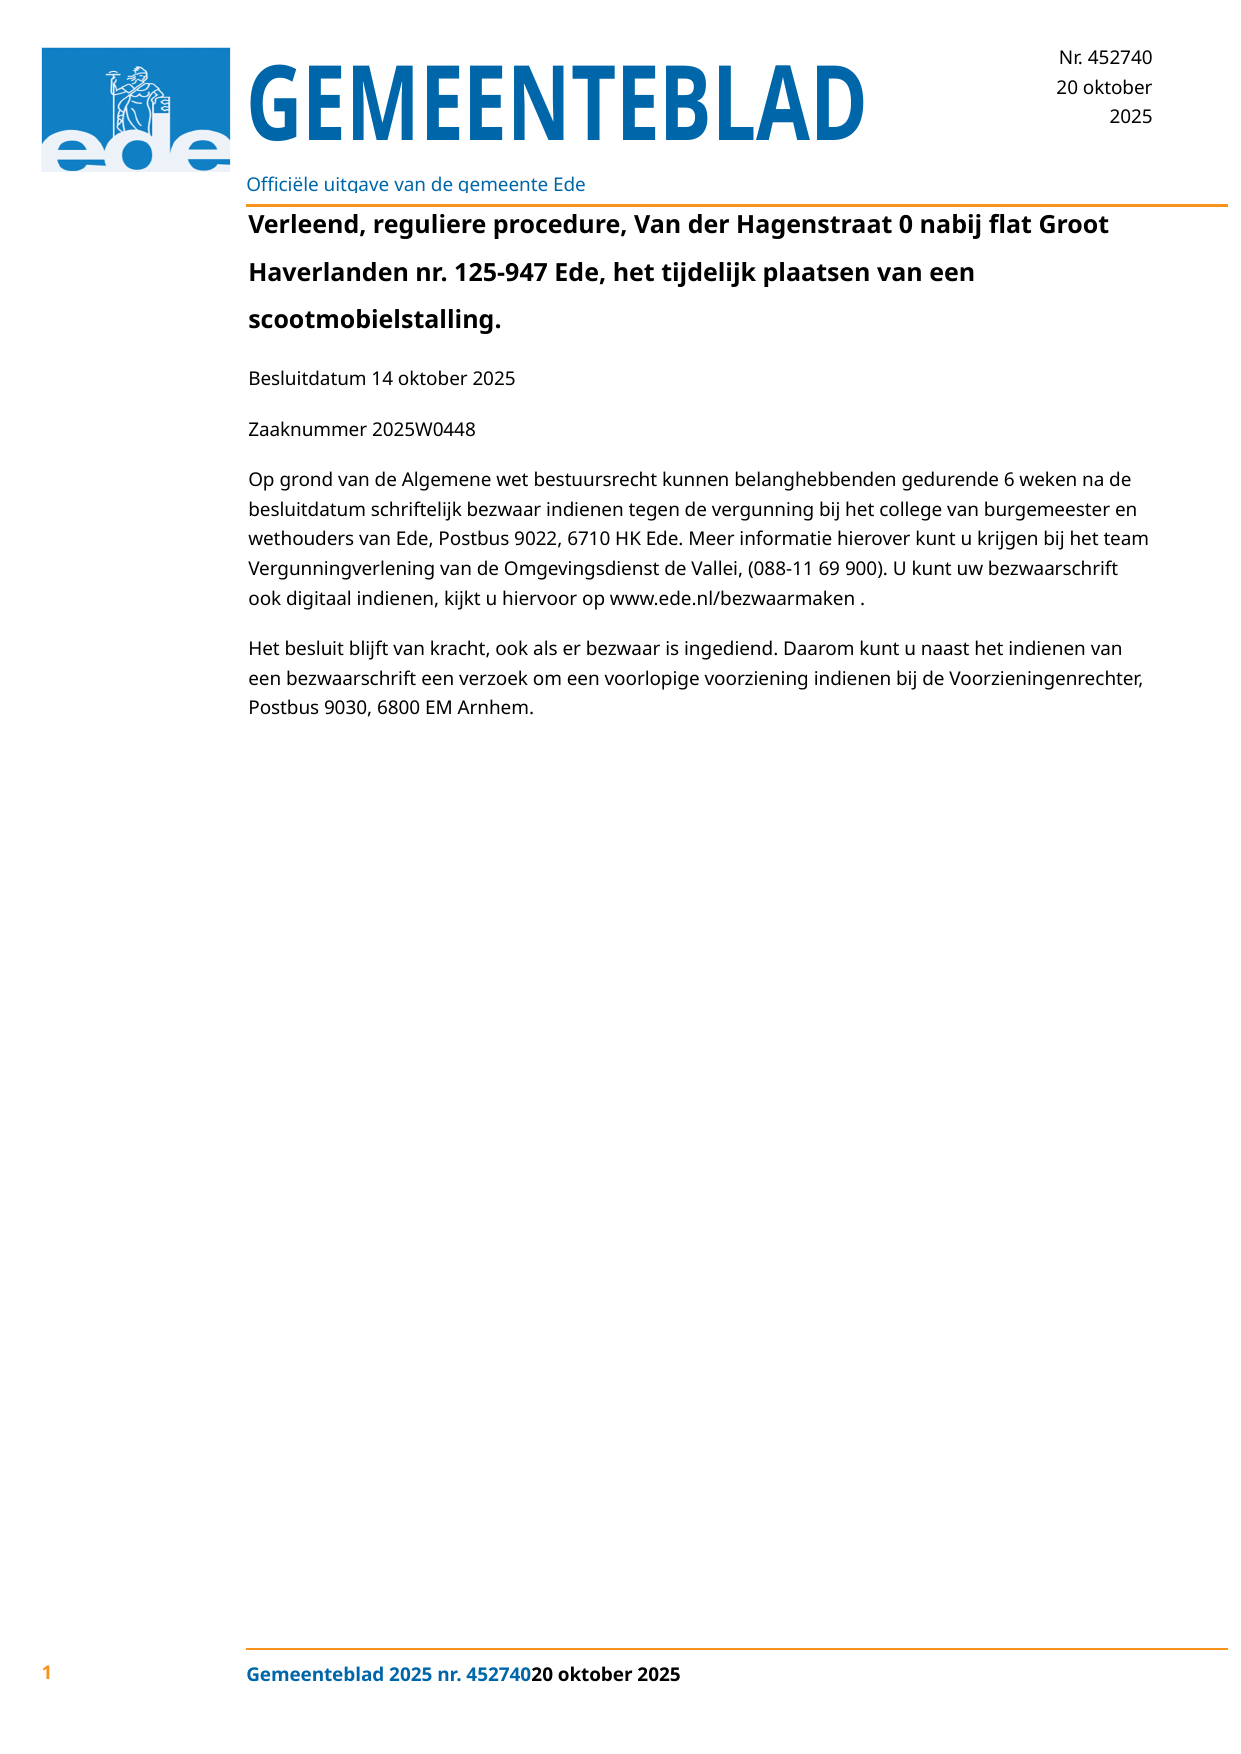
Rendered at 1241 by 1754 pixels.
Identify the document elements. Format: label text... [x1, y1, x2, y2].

picture [41, 47, 231, 172]
text Op grond van de Algemene wet bestuursrecht kunnen belanghebbenden gedurende 6 weken na de besluitdatum schriftelijk bezwaar indienen tegen de vergunning bij het college van burgemeester en wethouders van Ede, Postbus 9022, 6710 HK Ede. Meer informatie hierover kunt u krijgen bij het team Vergunningverlening van de Omgevingsdienst de Vallei, (088-11 69 900). U kunt uw bezwaarschrift ook digitaal indienen, kijkt u hiervoor op www.ede.nl/bezwaarmaken . [248, 466, 1152, 610]
text Verleend, reguliere procedure, Van der Hagenstraat 0 nabij flat Groot Haverlanden nr. 125-947 Ede, het tijdelijk plaatsen van een scootmobielstalling. [248, 207, 1152, 336]
text Het besluit blijft van kracht, ook als er bezwaar is ingediend. Daarom kunt u naast het indienen van een bezwaarschrift een verzoek om een voorlopige voorziening indienen bij de Voorzieningenrechter, Postbus 9030, 6800 EM Arnhem. [248, 635, 1152, 720]
text Besluitdatum 14 oktober 2025 [248, 366, 1152, 391]
text Zaaknummer 2025W0448 [248, 416, 1152, 442]
